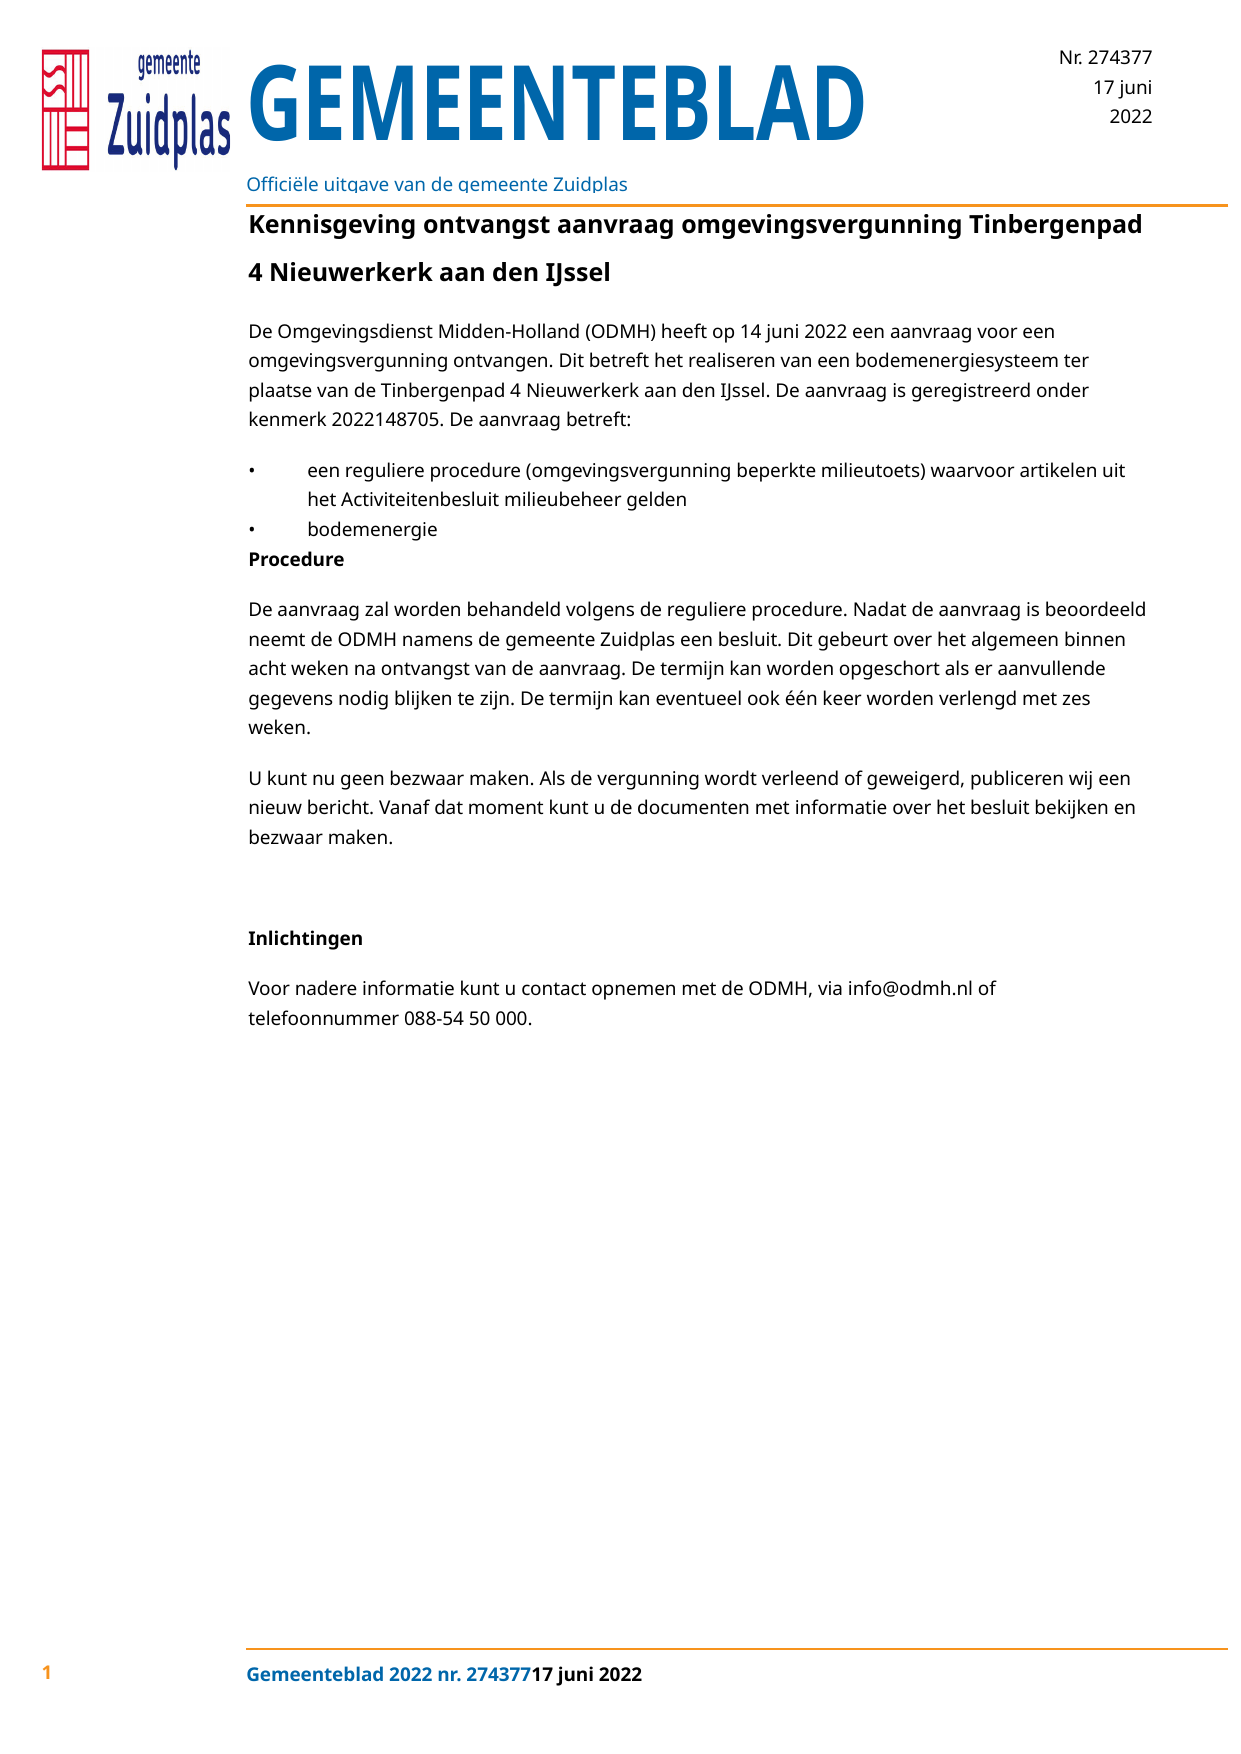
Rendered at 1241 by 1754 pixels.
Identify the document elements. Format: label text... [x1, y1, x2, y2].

text U kunt nu geen bezwaar maken. Als de vergunning wordt verleend of geweigerd, publiceren wij een nieuw bericht. Vanaf dat moment kunt u de documenten met informatie over het besluit bekijken en bezwaar maken. [248, 765, 1152, 850]
text De aanvraag zal worden behandeld volgens de reguliere procedure. Nadat de aanvraag is beoordeeld neemt de ODMH namens de gemeente Zuidplas een besluit. Dit gebeurt over het algemeen binnen acht weken na ontvangst van de aanvraag. De termijn kan worden opgeschort als er aanvullende gegevens nodig blijken te zijn. De termijn kan eventueel ook één keer worden verlengd met zes weken. [248, 596, 1152, 740]
text Inlichtingen [248, 925, 1152, 951]
list een reguliere procedure (omgevingsvergunning beperkte milieutoets) waarvoor artikelen uit het Activiteitenbesluit milieubeheer gelden [248, 457, 1152, 512]
text Procedure [248, 546, 1152, 572]
text De Omgevingsdienst Midden-Holland (ODMH) heeft op 14 juni 2022 een aanvraag voor een omgevingsvergunning ontvangen. Dit betreft het realiseren van een bodemenergiesysteem ter plaatse van de Tinbergenpad 4 Nieuwerkerk aan den IJssel. De aanvraag is geregistreerd onder kenmerk 2022148705. De aanvraag betreft: [248, 318, 1152, 432]
list bodemenergie [248, 516, 1152, 542]
text Voor nadere informatie kunt u contact opnemen met de ODMH, via info@odmh.nl of telefoonnummer 088-54 50 000. [248, 975, 1152, 1031]
picture [41, 47, 231, 172]
text Kennisgeving ontvangst aanvraag omgevingsvergunning Tinbergenpad 4 Nieuwerkerk aan den IJssel [248, 207, 1152, 288]
